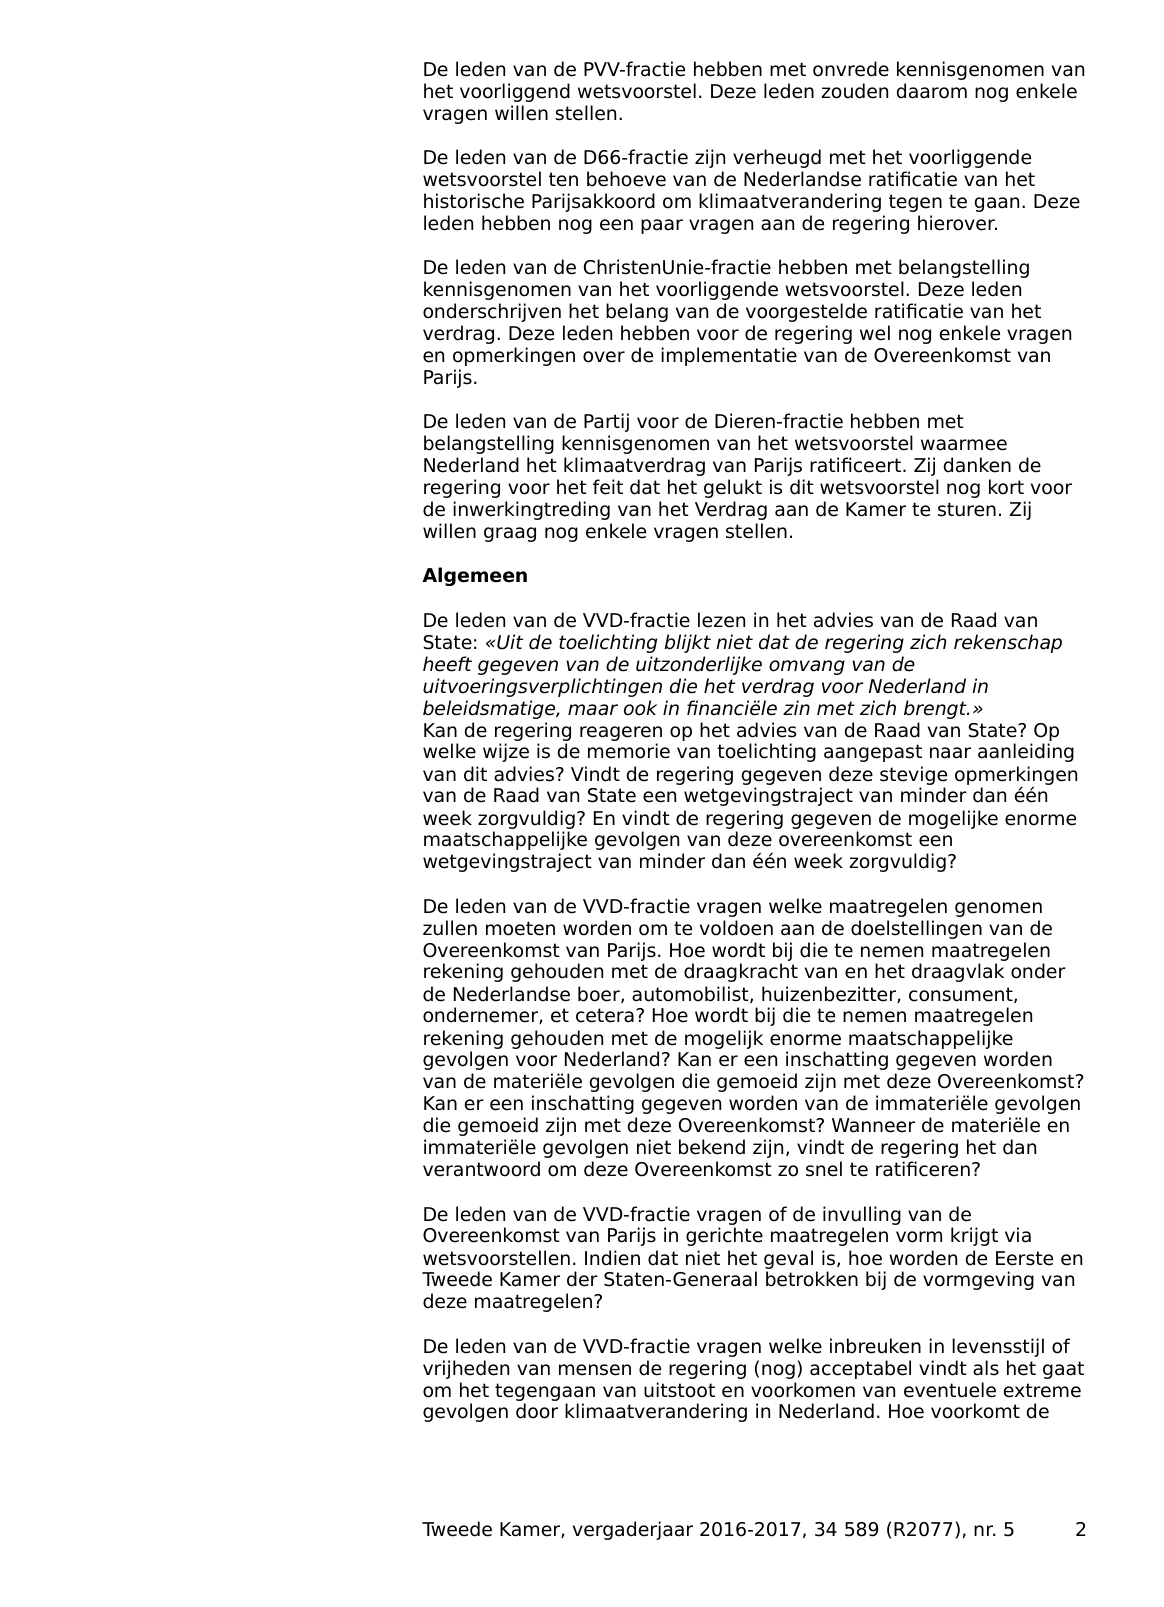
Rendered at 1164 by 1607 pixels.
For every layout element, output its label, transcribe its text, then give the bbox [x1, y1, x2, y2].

text De leden van de ChristenUnie-fractie hebben met belangstelling kennisgenomen van het voorliggende wetsvoorstel. Deze leden onderschrijven het belang van de voorgestelde ratificatie van het verdrag. Deze leden hebben voor de regering wel nog enkele vragen en opmerkingen over de implementatie van de Overeenkomst van Parijs. [422, 257, 1087, 389]
text De leden van de VVD-fractie vragen welke maatregelen genomen zullen moeten worden om te voldoen aan de doelstellingen van de Overeenkomst van Parijs. Hoe wordt bij die te nemen maatregelen rekening gehouden met de draagkracht van en het draagvlak onder de Nederlandse boer, automobilist, huizenbezitter, consument, ondernemer, et cetera? Hoe wordt bij die te nemen maatregelen rekening gehouden met de mogelijk enorme maatschappelijke gevolgen voor Nederland? Kan er een inschatting gegeven worden van de materiële gevolgen die gemoeid zijn met deze Overeenkomst? Kan er een inschatting gegeven worden van de immateriële gevolgen die gemoeid zijn met deze Overeenkomst? Wanneer de materiële en immateriële gevolgen niet bekend zijn, vindt de regering het dan verantwoord om deze Overeenkomst zo snel te ratificeren? [422, 896, 1087, 1181]
text De leden van de VVD-fractie vragen of de invulling van de Overeenkomst van Parijs in gerichte maatregelen vorm krijgt via wetsvoorstellen. Indien dat niet het geval is, hoe worden de Eerste en Tweede Kamer der Staten-Generaal betrokken bij de vormgeving van deze maatregelen? [422, 1203, 1087, 1313]
text Kan de regering reageren op het advies van de Raad van State? Op welke wijze is de memorie van toelichting aangepast naar aanleiding van dit advies? Vindt de regering gegeven deze stevige opmerkingen van de Raad van State een wetgevingstraject van minder dan één week zorgvuldig? En vindt de regering gegeven de mogelijke enorme maatschappelijke gevolgen van deze overeenkomst een wetgevingstraject van minder dan één week zorgvuldig? [422, 719, 1087, 873]
text De leden van de Partij voor de Dieren-fractie hebben met belangstelling kennisgenomen van het wetsvoorstel waarmee Nederland het klimaatverdrag van Parijs ratificeert. Zij danken de regering voor het feit dat het gelukt is dit wetsvoorstel nog kort voor de inwerkingtreding van het Verdrag aan de Kamer te sturen. Zij willen graag nog enkele vragen stellen. [422, 411, 1087, 543]
text De leden van de VVD-fractie vragen welke inbreuken in levensstijl of vrijheden van mensen de regering (nog) acceptabel vindt als het gaat om het tegengaan van uitstoot en voorkomen van eventuele extreme gevolgen door klimaatverandering in Nederland. Hoe voorkomt de [422, 1336, 1087, 1423]
text De leden van de VVD-fractie lezen in het advies van de Raad van State: «Uit de toelichting blijkt niet dat de regering zich rekenschap heeft gegeven van de uitzonderlijke omvang van de uitvoeringsverplichtingen die het verdrag voor Nederland in beleidsmatige, maar ook in financiële zin met zich brengt.» [422, 609, 1087, 719]
subtitle Algemeen [422, 565, 1087, 587]
text De leden van de PVV-fractie hebben met onvrede kennisgenomen van het voorliggend wetsvoorstel. Deze leden zouden daarom nog enkele vragen willen stellen. [422, 59, 1087, 125]
text De leden van de D66-fractie zijn verheugd met het voorliggende wetsvoorstel ten behoeve van de Nederlandse ratificatie van het historische Parijsakkoord om klimaatverandering tegen te gaan. Deze leden hebben nog een paar vragen aan de regering hierover. [422, 147, 1087, 235]
